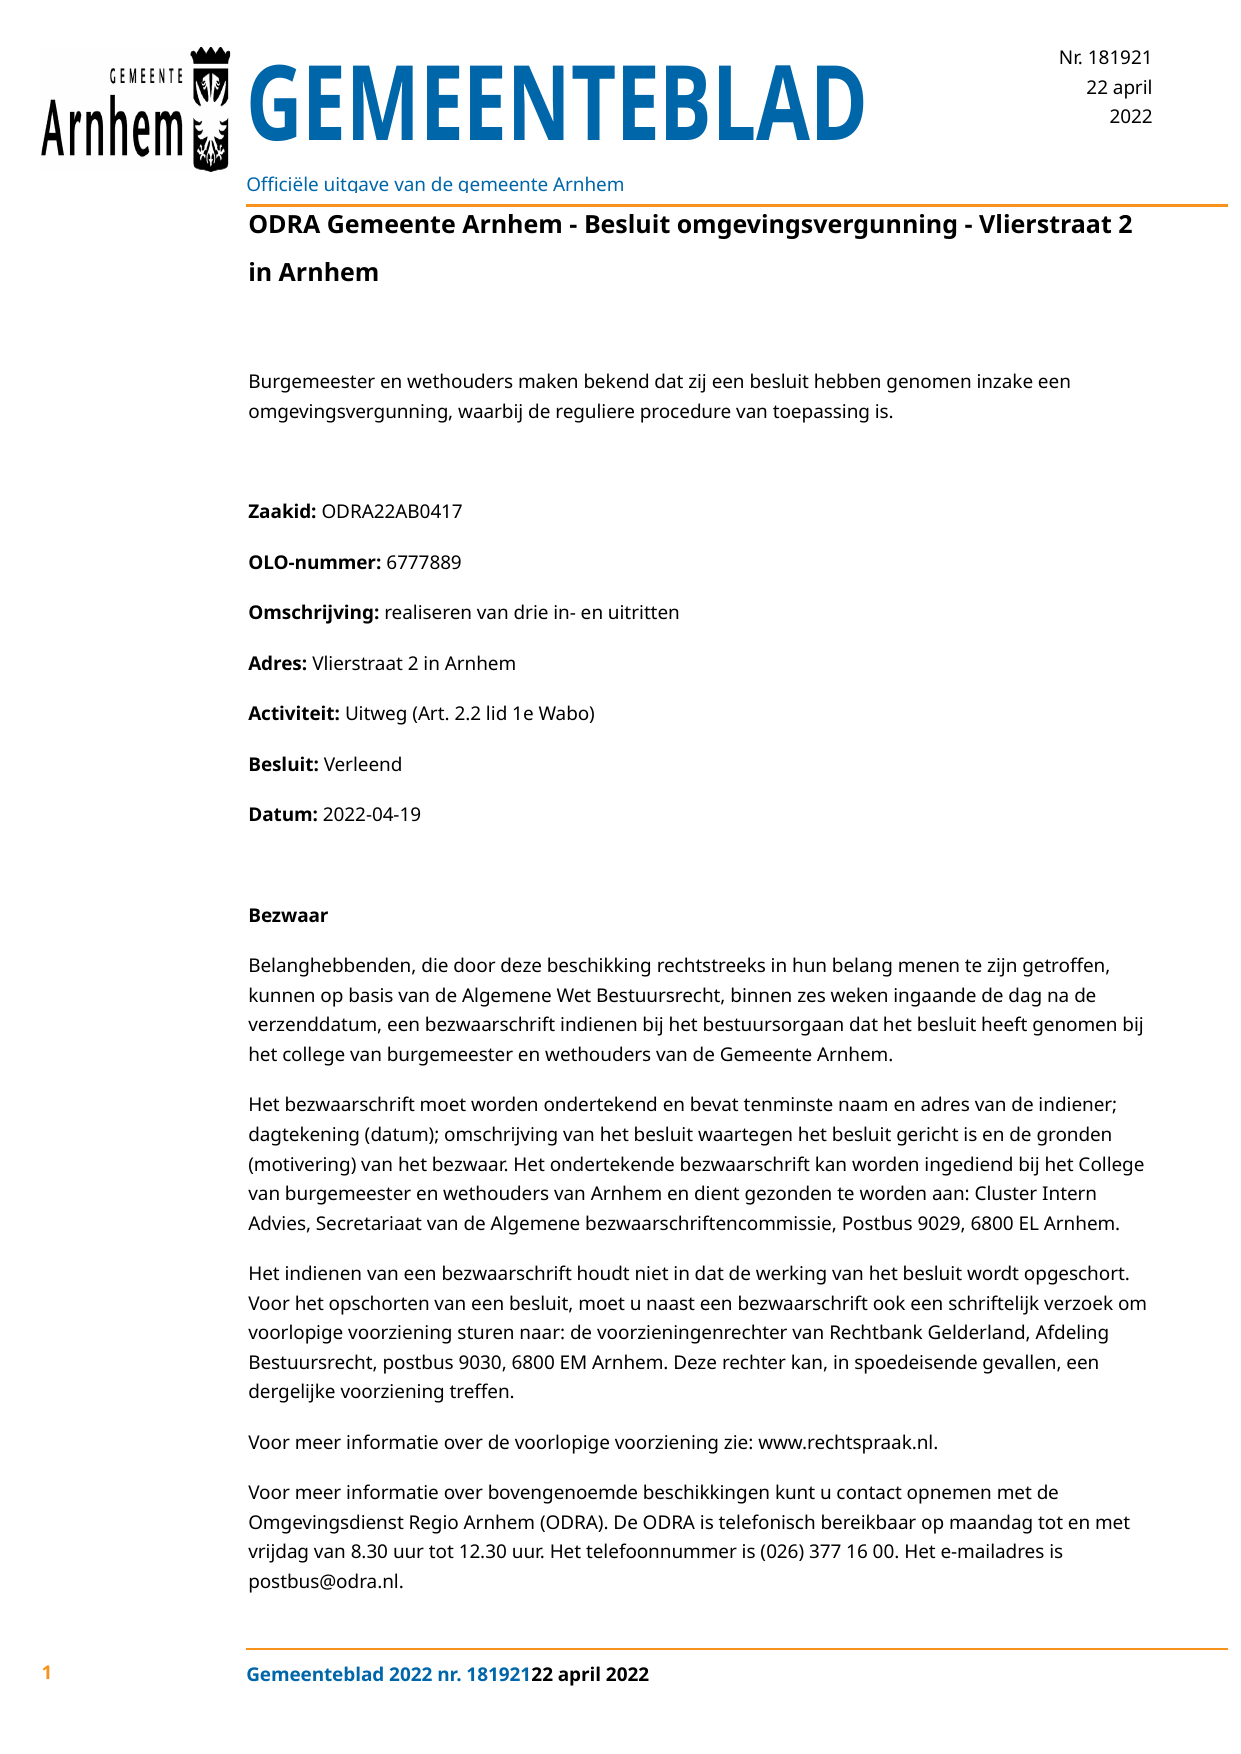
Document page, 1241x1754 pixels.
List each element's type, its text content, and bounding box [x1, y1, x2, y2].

text Voor meer informatie over bovengenoemde beschikkingen kunt u contact opnemen met de Omgevingsdienst Regio Arnhem (ODRA). De ODRA is telefonisch bereikbaar op maandag tot en met vrijdag van 8.30 uur tot 12.30 uur. Het telefoonnummer is (026) 377 16 00. Het e-mailadres is postbus@odra.nl. [248, 1479, 1152, 1594]
text Besluit: Verleend [248, 751, 1152, 777]
text Datum: 2022-04-19 [248, 801, 1152, 827]
text ODRA Gemeente Arnhem - Besluit omgevingsvergunning - Vlierstraat 2 in Arnhem [248, 207, 1152, 288]
text Het bezwaarschrift moet worden ondertekend en bevat tenminste naam en adres van de indiener; dagtekening (datum); omschrijving van het besluit waartegen het besluit gericht is en de gronden (motivering) van het bezwaar. Het ondertekende bezwaarschrift kan worden ingediend bij het College van burgemeester en wethouders van Arnhem en dient gezonden te worden aan: Cluster Intern Advies, Secretariaat van de Algemene bezwaarschriftencommissie, Postbus 9029, 6800 EL Arnhem. [248, 1092, 1152, 1236]
text Activiteit: Uitweg (Art. 2.2 lid 1e Wabo) [248, 700, 1152, 726]
text Bezwaar [248, 902, 1152, 928]
picture [41, 47, 231, 172]
text Omschrijving: realiseren van drie in- en uitritten [248, 599, 1152, 625]
text Belanghebbenden, die door deze beschikking rechtstreeks in hun belang menen te zijn getroffen, kunnen op basis van de Algemene Wet Bestuursrecht, binnen zes weken ingaande de dag na de verzenddatum, een bezwaarschrift indienen bij het bestuursorgaan dat het besluit heeft genomen bij het college van burgemeester en wethouders van de Gemeente Arnhem. [248, 952, 1152, 1067]
text Het indienen van een bezwaarschrift houdt niet in dat de werking van het besluit wordt opgeschort. Voor het opschorten van een besluit, moet u naast een bezwaarschrift ook een schriftelijk verzoek om voorlopige voorziening sturen naar: de voorzieningenrechter van Rechtbank Gelderland, Afdeling Bestuursrecht, postbus 9030, 6800 EM Arnhem. Deze rechter kan, in spoedeisende gevallen, een dergelijke voorziening treffen. [248, 1260, 1152, 1404]
text Adres: Vlierstraat 2 in Arnhem [248, 650, 1152, 676]
text Voor meer informatie over de voorlopige voorziening zie: www.rechtspraak.nl. [248, 1429, 1152, 1455]
text OLO-nummer: 6777889 [248, 549, 1152, 575]
text Zaakid: ODRA22AB0417 [248, 499, 1152, 524]
text Burgemeester en wethouders maken bekend dat zij een besluit hebben genomen inzake een omgevingsvergunning, waarbij de reguliere procedure van toepassing is. [248, 368, 1152, 424]
